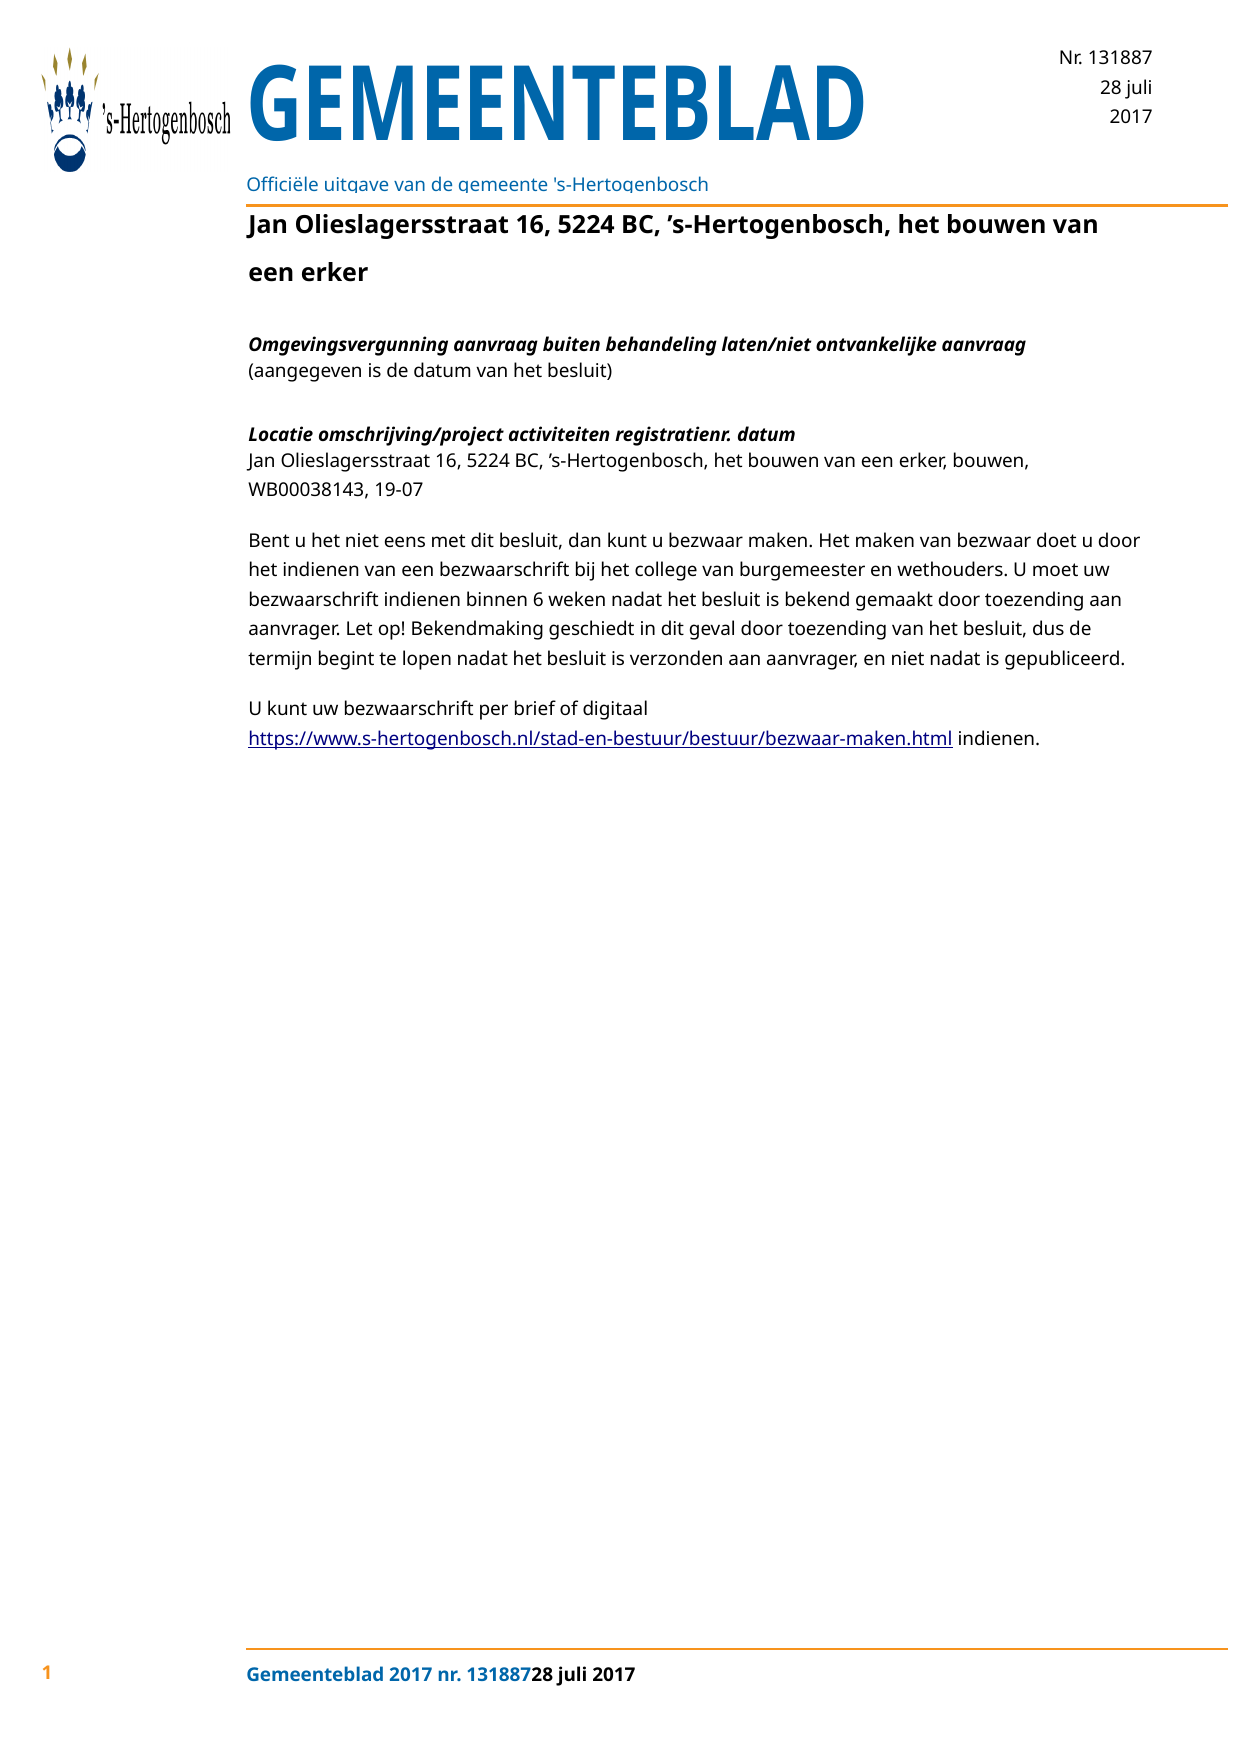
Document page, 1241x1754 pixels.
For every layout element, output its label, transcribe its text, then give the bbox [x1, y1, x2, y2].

text U kunt uw bezwaarschrift per brief of digitaal https://www.s-hertogenbosch.nl/stad-en-bestuur/bestuur/bezwaar-maken.html indienen. [248, 696, 1152, 751]
text Omgevingsvergunning aanvraag buiten behandeling laten/niet ontvankelijke aanvraag [248, 331, 1152, 357]
text (aangegeven is de datum van het besluit) [248, 357, 1152, 383]
text Locatie omschrijving/project activiteiten registratienr. datum [248, 421, 1152, 447]
picture [41, 47, 231, 172]
text Jan Olieslagersstraat 16, 5224 BC, ’s-Hertogenbosch, het bouwen van een erker, bouwen, WB00038143, 19-07 [248, 447, 1152, 502]
text Bent u het niet eens met dit besluit, dan kunt u bezwaar maken. Het maken van bezwaar doet u door het indienen van een bezwaarschrift bij het college van burgemeester en wethouders. U moet uw bezwaarschrift indienen binnen 6 weken nadat het besluit is bekend gemaakt door toezending aan aanvrager. Let op! Bekendmaking geschiedt in dit geval door toezending van het besluit, dus de termijn begint te lopen nadat het besluit is verzonden aan aanvrager, en niet nadat is gepubliceerd. [248, 527, 1152, 671]
text Jan Olieslagersstraat 16, 5224 BC, ’s-Hertogenbosch, het bouwen van een erker [248, 207, 1152, 288]
